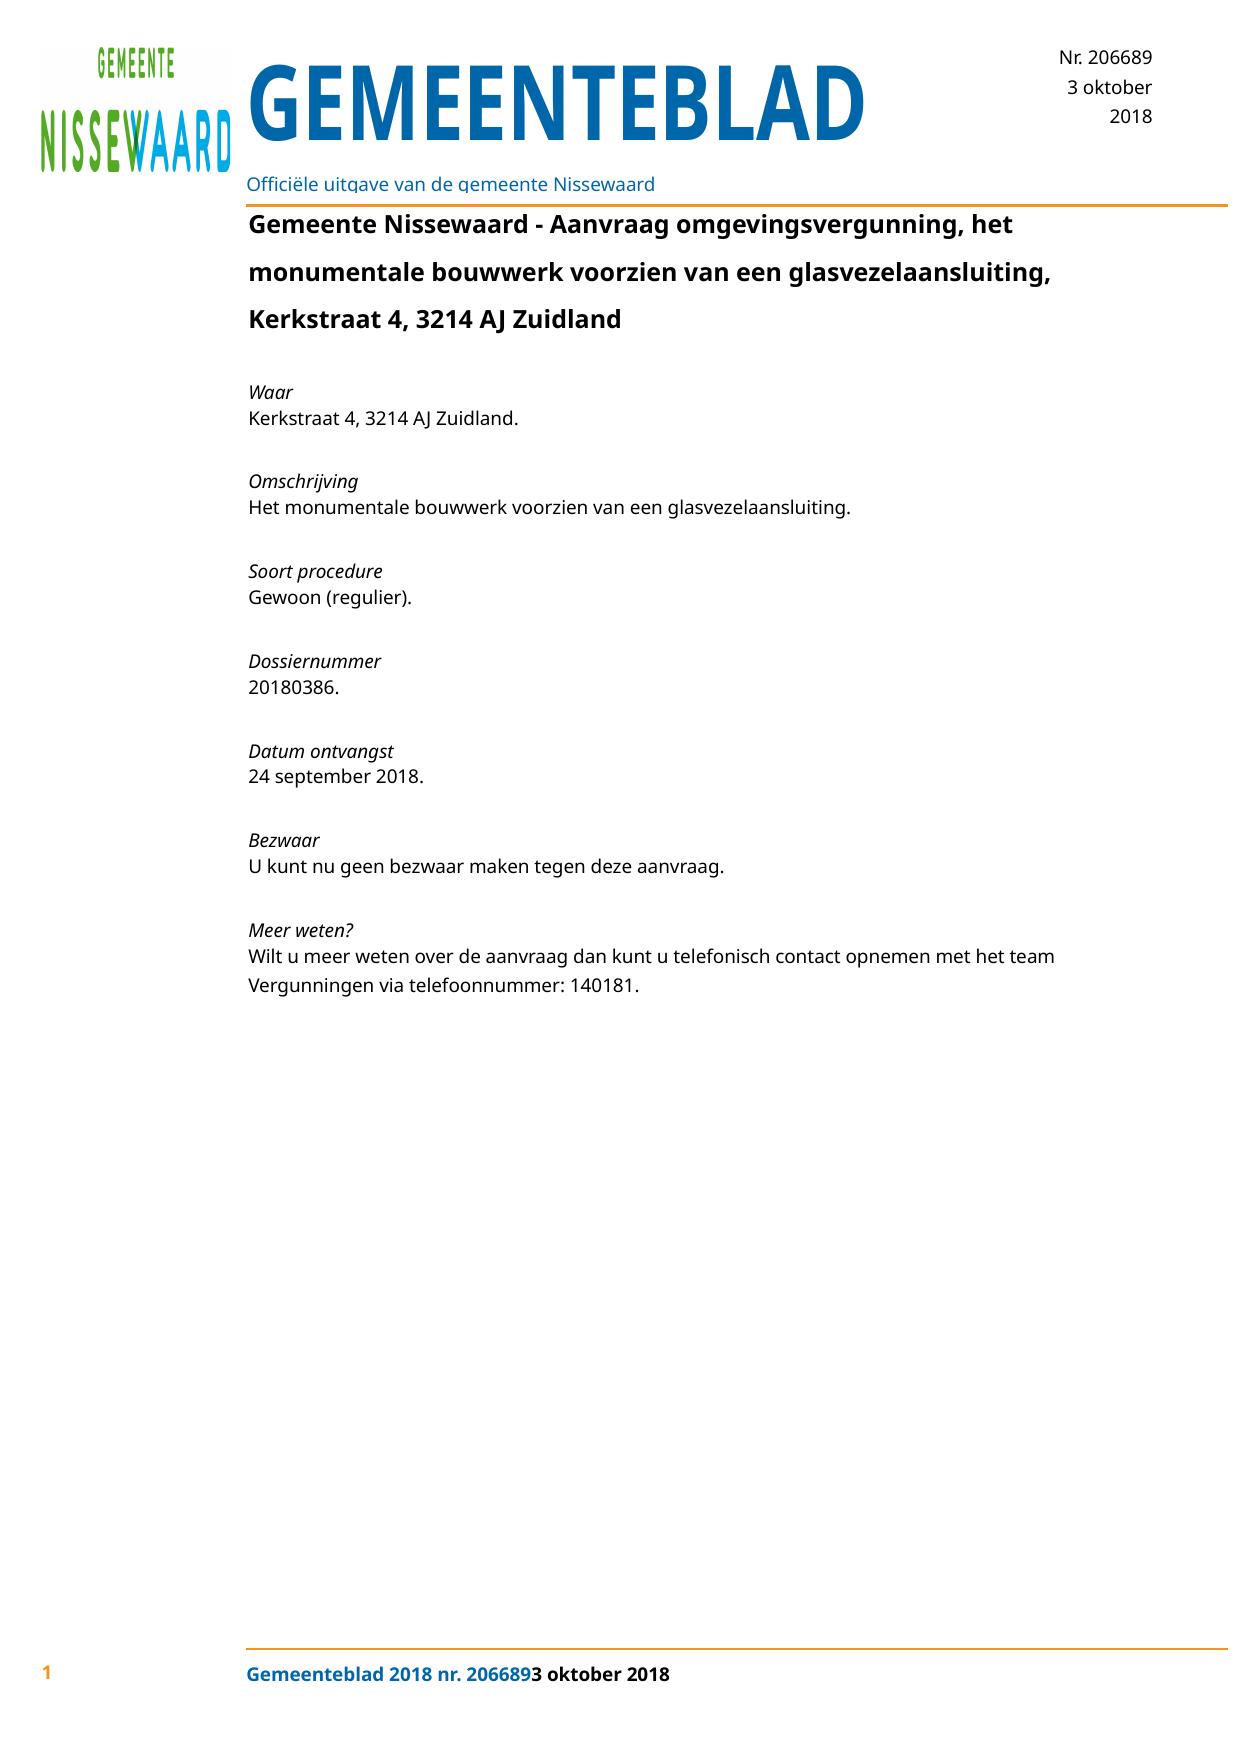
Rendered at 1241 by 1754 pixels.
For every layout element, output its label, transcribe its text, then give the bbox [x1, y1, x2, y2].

text Kerkstraat 4, 3214 AJ Zuidland. [248, 405, 1152, 431]
text Gewoon (regulier). [248, 584, 1152, 610]
text 24 september 2018. [248, 763, 1152, 789]
picture [176, 157, 187, 172]
text Wilt u meer weten over de aanvraag dan kunt u telefonisch contact opnemen met het team Vergunningen via telefoonnummer: 140181. [248, 943, 1152, 998]
text 20180386. [248, 674, 1152, 699]
picture [41, 47, 231, 172]
text Soort procedure [248, 558, 1152, 584]
text Gemeente Nissewaard - Aanvraag omgevingsvergunning, het monumentale bouwwerk voorzien van een glasvezelaansluiting, Kerkstraat 4, 3214 AJ Zuidland [248, 207, 1152, 336]
picture [154, 157, 165, 172]
picture [201, 122, 206, 138]
text Bezwaar [248, 827, 1152, 853]
text Meer weten? [248, 917, 1152, 943]
text Datum ontvangst [248, 738, 1152, 763]
text Omschrijving [248, 469, 1152, 494]
text U kunt nu geen bezwaar maken tegen deze aanvraag. [248, 853, 1152, 879]
picture [222, 122, 227, 160]
text Waar [248, 379, 1152, 405]
picture [200, 151, 206, 172]
text Het monumentale bouwwerk voorzien van een glasvezelaansluiting. [248, 494, 1152, 520]
text Dossiernummer [248, 648, 1152, 674]
